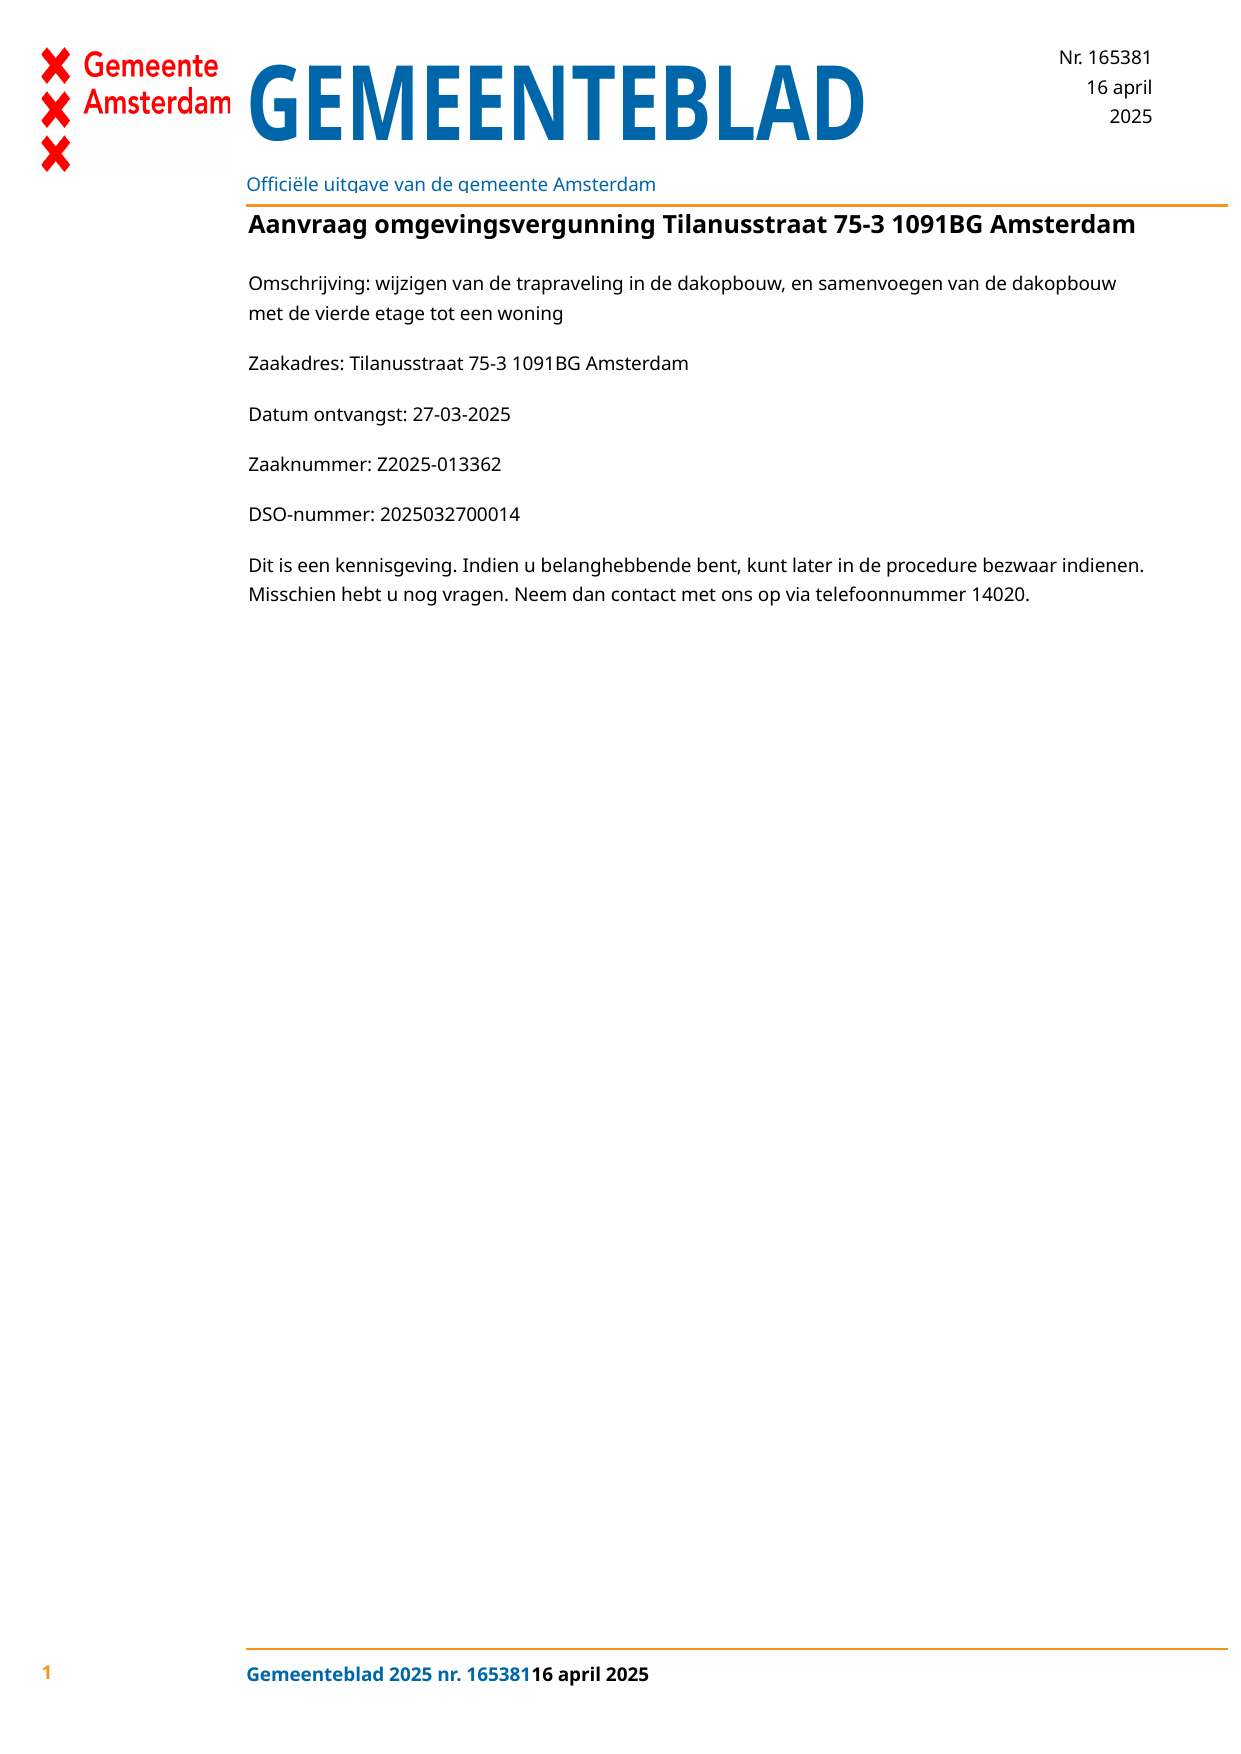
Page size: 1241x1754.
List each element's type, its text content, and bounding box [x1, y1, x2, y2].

text Omschrijving: wijzigen van de trapraveling in de dakopbouw, en samenvoegen van de dakopbouw met de vierde etage tot een woning [248, 270, 1152, 326]
text Zaakadres: Tilanusstraat 75-3 1091BG Amsterdam [248, 350, 1152, 376]
text Aanvraag omgevingsvergunning Tilanusstraat 75-3 1091BG Amsterdam [248, 207, 1152, 241]
text DSO-nummer: 2025032700014 [248, 502, 1152, 527]
text Dit is een kennisgeving. Indien u belanghebbende bent, kunt later in de procedure bezwaar indienen. Misschien hebt u nog vragen. Neem dan contact met ons op via telefoonnummer 14020. [248, 552, 1152, 607]
text Datum ontvangst: 27-03-2025 [248, 401, 1152, 426]
text Zaaknummer: Z2025-013362 [248, 451, 1152, 477]
picture [41, 47, 231, 172]
